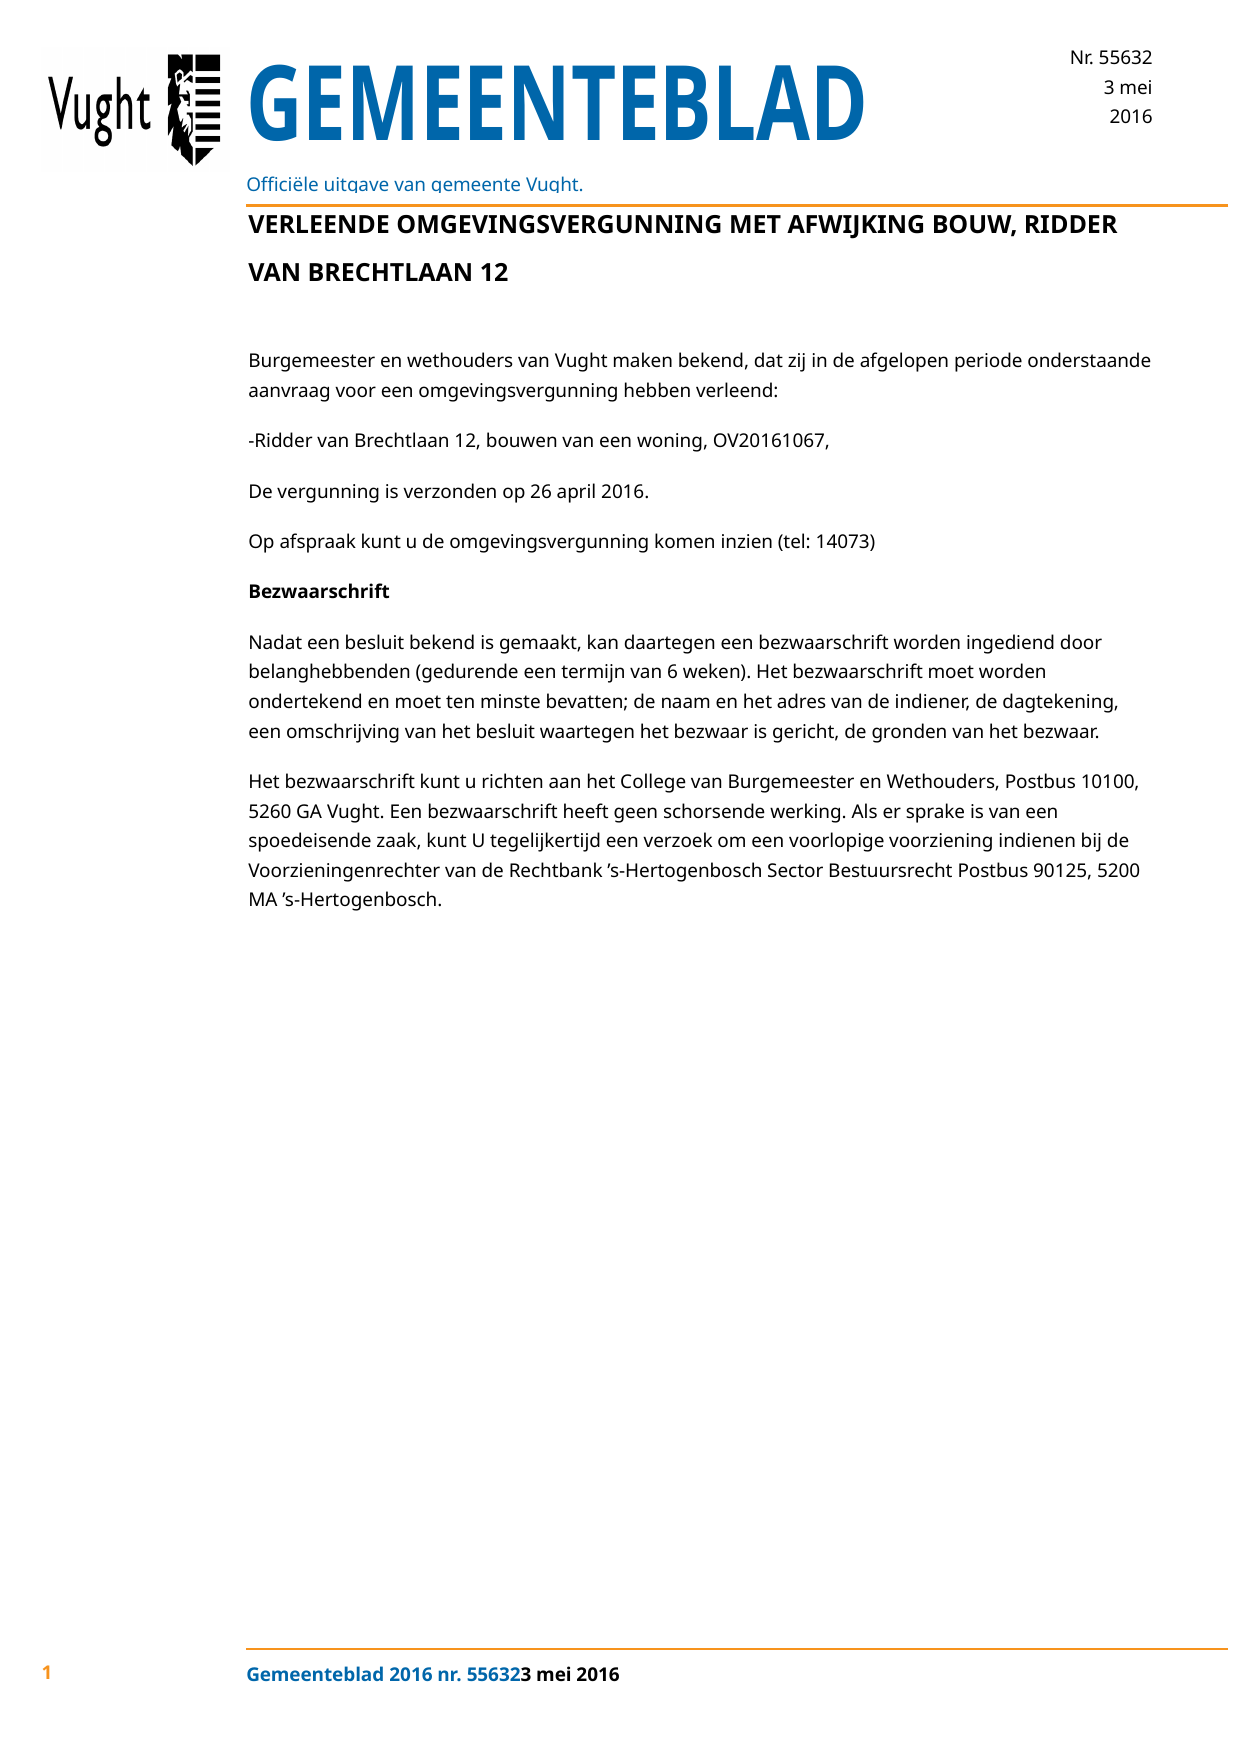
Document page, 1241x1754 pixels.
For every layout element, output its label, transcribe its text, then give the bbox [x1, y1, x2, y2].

text Op afspraak kunt u de omgevingsvergunning komen inzien (tel: 14073) [248, 528, 1152, 554]
text Burgemeester en wethouders van Vught maken bekend, dat zij in de afgelopen periode onderstaande aanvraag voor een omgevingsvergunning hebben verleend: [248, 347, 1152, 403]
text De vergunning is verzonden op 26 april 2016. [248, 478, 1152, 504]
text Nadat een besluit bekend is gemaakt, kan daartegen een bezwaarschrift worden ingediend door belanghebbenden (gedurende een termijn van 6 weken). Het bezwaarschrift moet worden ondertekend en moet ten minste bevatten; de naam en het adres van de indiener, de dagtekening, een omschrijving van het besluit waartegen het bezwaar is gericht, de gronden van het bezwaar. [248, 629, 1152, 744]
text VERLEENDE OMGEVINGSVERGUNNING MET AFWIJKING BOUW, RIDDER VAN BRECHTLAAN 12 [248, 207, 1152, 288]
text -Ridder van Brechtlaan 12, bouwen van een woning, OV20161067, [248, 427, 1152, 453]
text Het bezwaarschrift kunt u richten aan het College van Burgemeester en Wethouders, Postbus 10100, 5260 GA Vught. Een bezwaarschrift heeft geen schorsende werking. Als er sprake is van een spoedeisende zaak, kunt U tegelijkertijd een verzoek om een voorlopige voorziening indienen bij de Voorzieningenrechter van de Rechtbank ’s-Hertogenbosch Sector Bestuursrecht Postbus 90125, 5200 MA ’s-Hertogenbosch. [248, 768, 1152, 912]
text Bezwaarschrift [248, 579, 1152, 604]
picture [41, 47, 231, 172]
